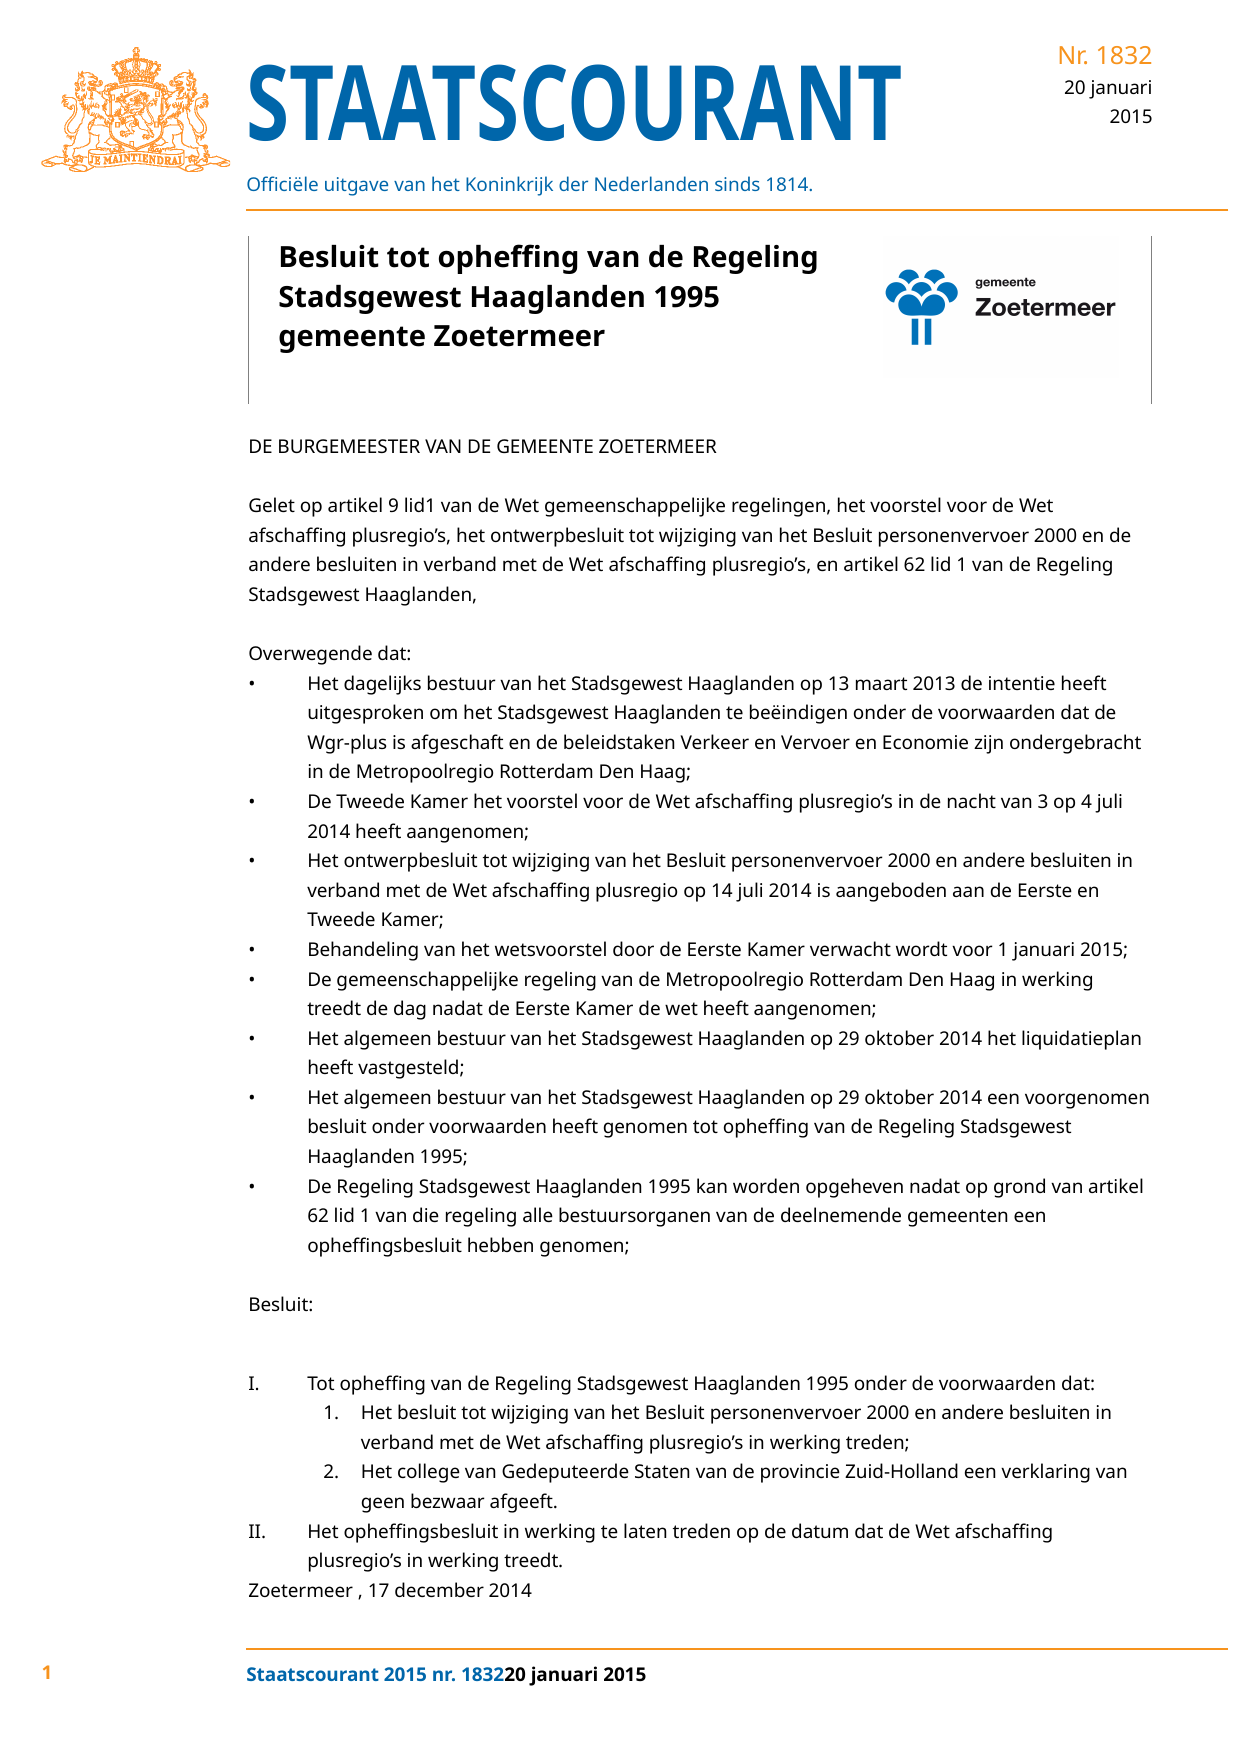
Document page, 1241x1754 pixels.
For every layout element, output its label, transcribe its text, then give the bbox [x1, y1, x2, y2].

list Tot opheffing van de Regeling Stadsgewest Haaglanden 1995 onder de voorwaarden dat: [248, 1370, 1152, 1396]
table_header Besluit tot opheffing van de Regeling Stadsgewest Haaglanden 1995 gemeente Zoetermeer [249, 236, 850, 404]
list Het ontwerpbesluit tot wijziging van het Besluit personenvervoer 2000 en andere besluiten in verband met de Wet afschaffing plusregio op 14 juli 2014 is aangeboden aan de Eerste en Tweede Kamer; [248, 847, 1152, 932]
text Besluit: [248, 1291, 1152, 1317]
list De Regeling Stadsgewest Haaglanden 1995 kan worden opgeheven nadat op grond van artikel 62 lid 1 van die regeling alle bestuursorganen van de deelnemende gemeenten een opheffingsbesluit hebben genomen; [248, 1173, 1152, 1258]
list Het besluit tot wijziging van het Besluit personenvervoer 2000 en andere besluiten in verband met de Wet afschaffing plusregio’s in werking treden; [323, 1399, 1152, 1455]
list Het college van Gedeputeerde Staten van de provincie Zuid-Holland een verklaring van geen bezwaar afgeeft. [323, 1459, 1152, 1514]
text Overwegende dat: [248, 640, 1152, 666]
list De gemeenschappelijke regeling van de Metropoolregio Rotterdam Den Haag in werking treedt de dag nadat de Eerste Kamer de wet heeft aangenomen; [248, 966, 1152, 1021]
list Behandeling van het wetsvoorstel door de Eerste Kamer verwacht wordt voor 1 januari 2015; [248, 936, 1152, 962]
text Zoetermeer , 17 december 2014 [248, 1577, 1152, 1603]
list Het dagelijks bestuur van het Stadsgewest Haaglanden op 13 maart 2013 de intentie heeft uitgesproken om het Stadsgewest Haaglanden te beëindigen onder de voorwaarden dat de Wgr-plus is afgeschaft en de beleidstaken Verkeer en Vervoer en Economie zijn ondergebracht in de Metropoolregio Rotterdam Den Haag; [248, 670, 1152, 784]
list Het algemeen bestuur van het Stadsgewest Haaglanden op 29 oktober 2014 het liquidatieplan heeft vastgesteld; [248, 1025, 1152, 1080]
picture [882, 236, 1119, 378]
list Het opheffingsbesluit in werking te laten treden op de datum dat de Wet afschaffing plusregio’s in werking treedt. [248, 1518, 1152, 1573]
picture [41, 47, 231, 172]
list De Tweede Kamer het voorstel voor de Wet afschaffing plusregio’s in de nacht van 3 op 4 juli 2014 heeft aangenomen; [248, 788, 1152, 843]
list Het algemeen bestuur van het Stadsgewest Haaglanden op 29 oktober 2014 een voorgenomen besluit onder voorwaarden heeft genomen tot opheffing van de Regeling Stadsgewest Haaglanden 1995; [248, 1084, 1152, 1169]
text Gelet op artikel 9 lid1 van de Wet gemeenschappelijke regelingen, het voorstel voor de Wet afschaffing plusregio’s, het ontwerpbesluit tot wijziging van het Besluit personenvervoer 2000 en de andere besluiten in verband met de Wet afschaffing plusregio’s, en artikel 62 lid 1 van de Regeling Stadsgewest Haaglanden, [248, 492, 1152, 607]
text DE BURGEMEESTER VAN DE GEMEENTE ZOETERMEER [248, 433, 1152, 459]
table_header [850, 236, 1151, 404]
